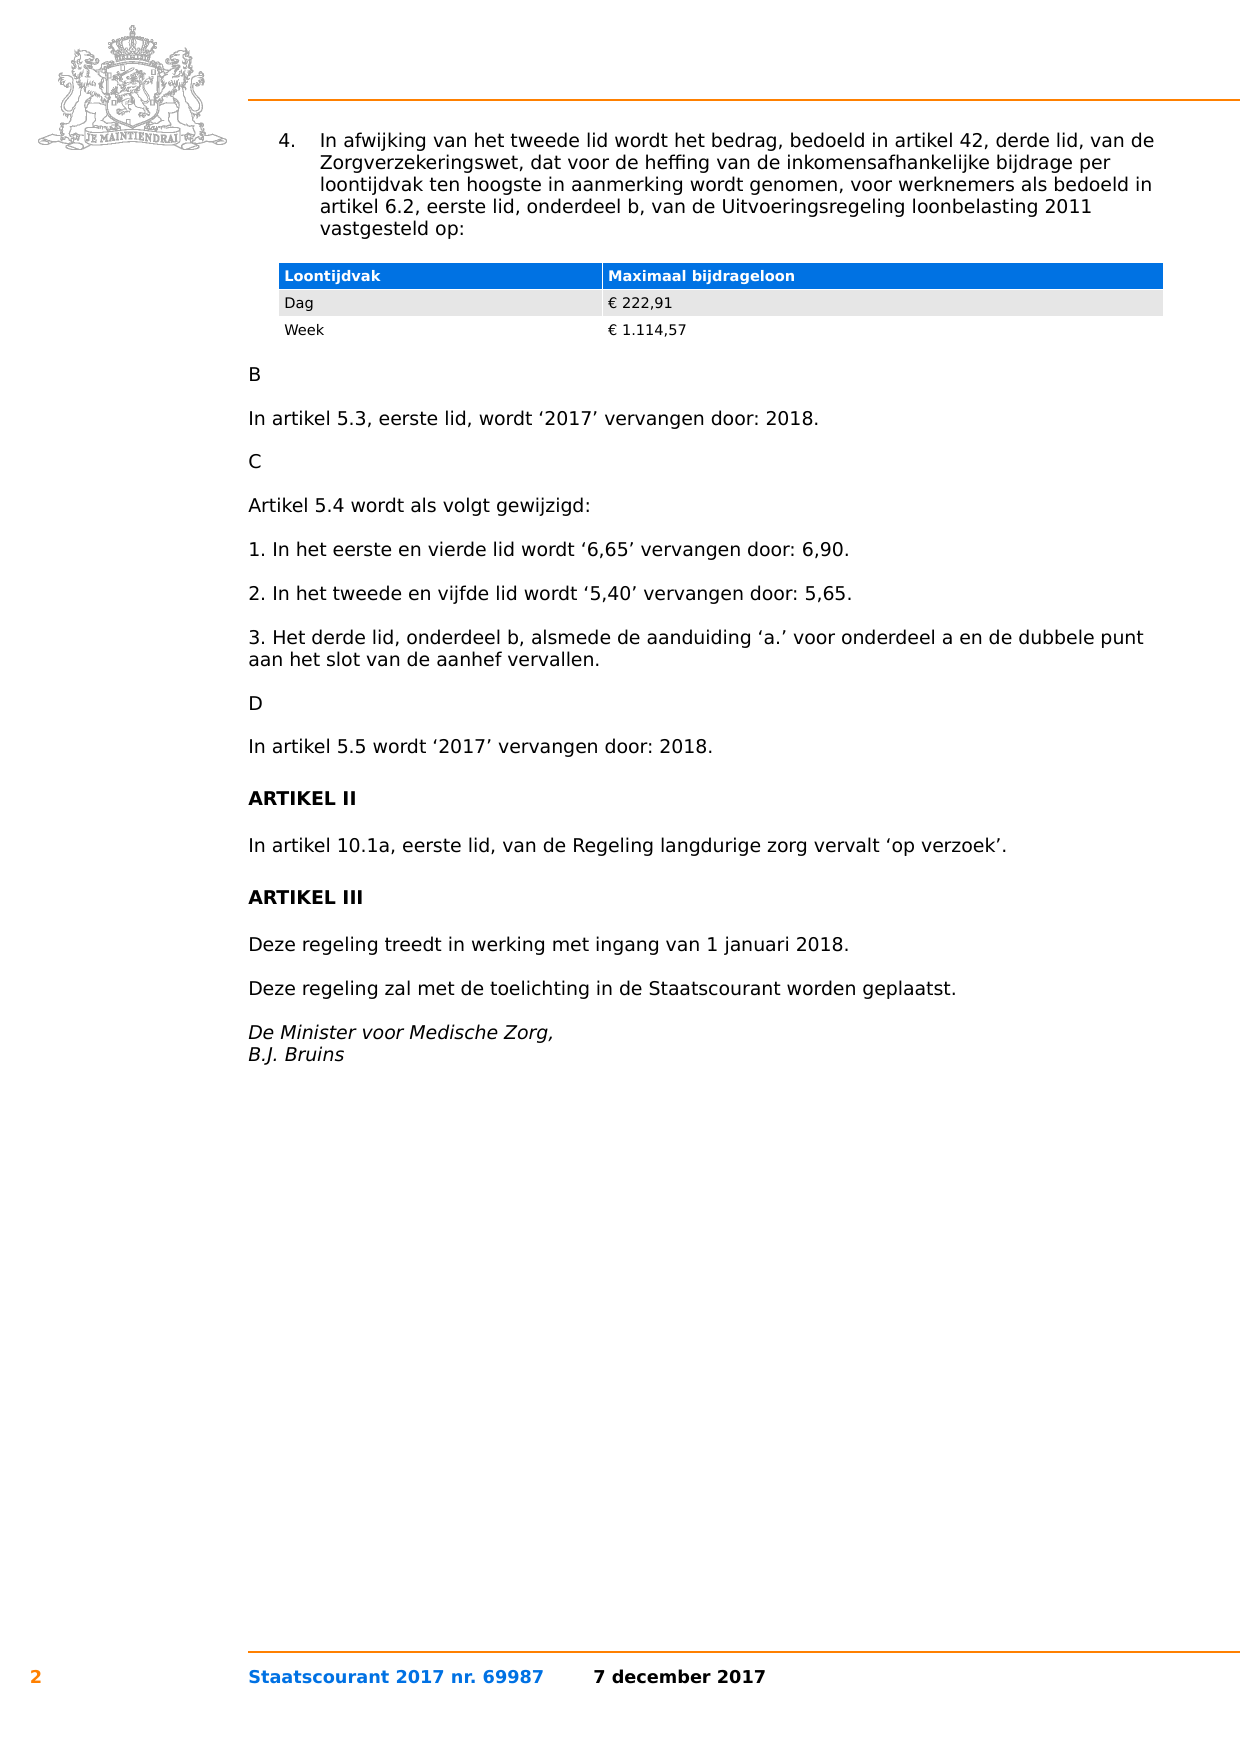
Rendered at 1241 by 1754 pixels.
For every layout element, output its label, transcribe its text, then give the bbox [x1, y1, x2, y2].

subtitle ARTIKEL II [248, 788, 1163, 810]
table_cell € 222,91 [603, 290, 1163, 316]
text De Minister voor Medische Zorg, B.J. Bruins [248, 1022, 1163, 1066]
table_cell Week [279, 318, 602, 342]
table_cell € 1.114,57 [603, 318, 1163, 342]
text D [248, 692, 1163, 714]
text 2. In het tweede en vijfde lid wordt ‘5,40’ vervangen door: 5,65. [248, 583, 1163, 605]
text 1. In het eerste en vierde lid wordt ‘6,65’ vervangen door: 6,90. [248, 539, 1163, 561]
table_cell Dag [279, 290, 602, 316]
text Artikel 5.4 wordt als volgt gewijzigd: [248, 495, 1163, 517]
text 3. Het derde lid, onderdeel b, alsmede de aanduiding ‘a.’ voor onderdeel a en de dubbele punt aan het slot van de aanhef vervallen. [248, 627, 1163, 671]
subtitle ARTIKEL III [248, 887, 1163, 909]
text In artikel 10.1a, eerste lid, van de Regeling langdurige zorg vervalt ‘op verzoek’. [248, 835, 1163, 857]
text B [248, 363, 1163, 386]
text Deze regeling treedt in werking met ingang van 1 januari 2018. [248, 934, 1163, 956]
text In artikel 5.5 wordt ‘2017’ vervangen door: 2018. [248, 736, 1163, 758]
text Deze regeling zal met de toelichting in de Staatscourant worden geplaatst. [248, 978, 1163, 1000]
text 4. In afwijking van het tweede lid wordt het bedrag, bedoeld in artikel 42, derde lid, van de Zorgverzekeringswet, dat voor de heffing van de inkomensafhankelijke bijdrage per loontijdvak ten hoogste in aanmerking wordt genomen, voor werknemers als bedoeld in artikel 6.2, eerste lid, onderdeel b, van de Uitvoeringsregeling loonbelasting 2011 vastgesteld op: [278, 130, 1163, 240]
picture [38, 25, 227, 150]
table_header Loontijdvak [279, 263, 602, 289]
text C [248, 451, 1163, 473]
text In artikel 5.3, eerste lid, wordt ‘2017’ vervangen door: 2018. [248, 407, 1163, 429]
table_header Maximaal bijdrageloon [603, 263, 1163, 289]
